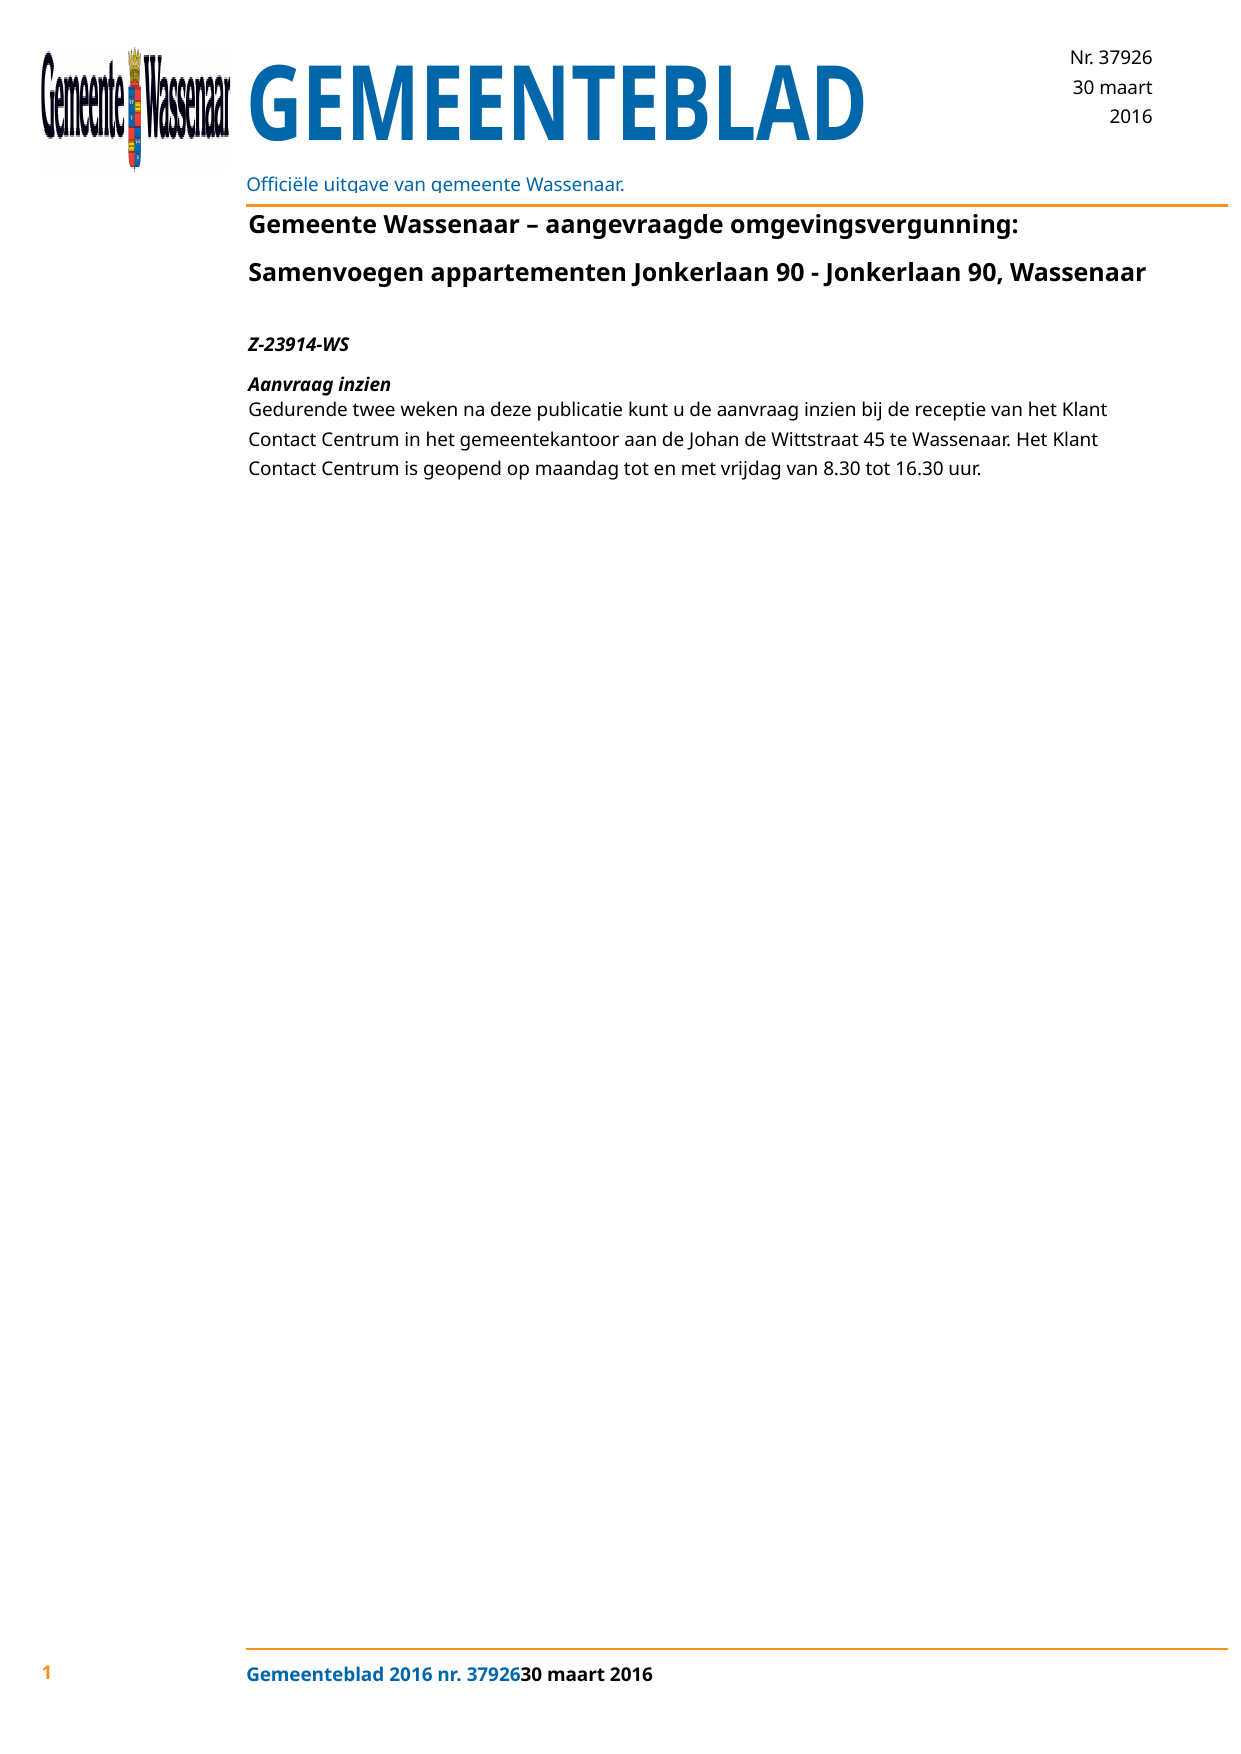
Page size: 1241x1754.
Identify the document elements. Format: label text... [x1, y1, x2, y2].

text Aanvraag inzien [248, 371, 1152, 396]
text Z-23914-WS [248, 331, 1152, 357]
text Gedurende twee weken na deze publicatie kunt u de aanvraag inzien bij de receptie van het Klant Contact Centrum in het gemeentekantoor aan de Johan de Wittstraat 45 te Wassenaar. Het Klant Contact Centrum is geopend op maandag tot en met vrijdag van 8.30 tot 16.30 uur. [248, 396, 1152, 481]
text Gemeente Wassenaar – aangevraagde omgevingsvergunning: Samenvoegen appartementen Jonkerlaan 90 - Jonkerlaan 90, Wassenaar [248, 207, 1152, 288]
picture [41, 47, 231, 172]
